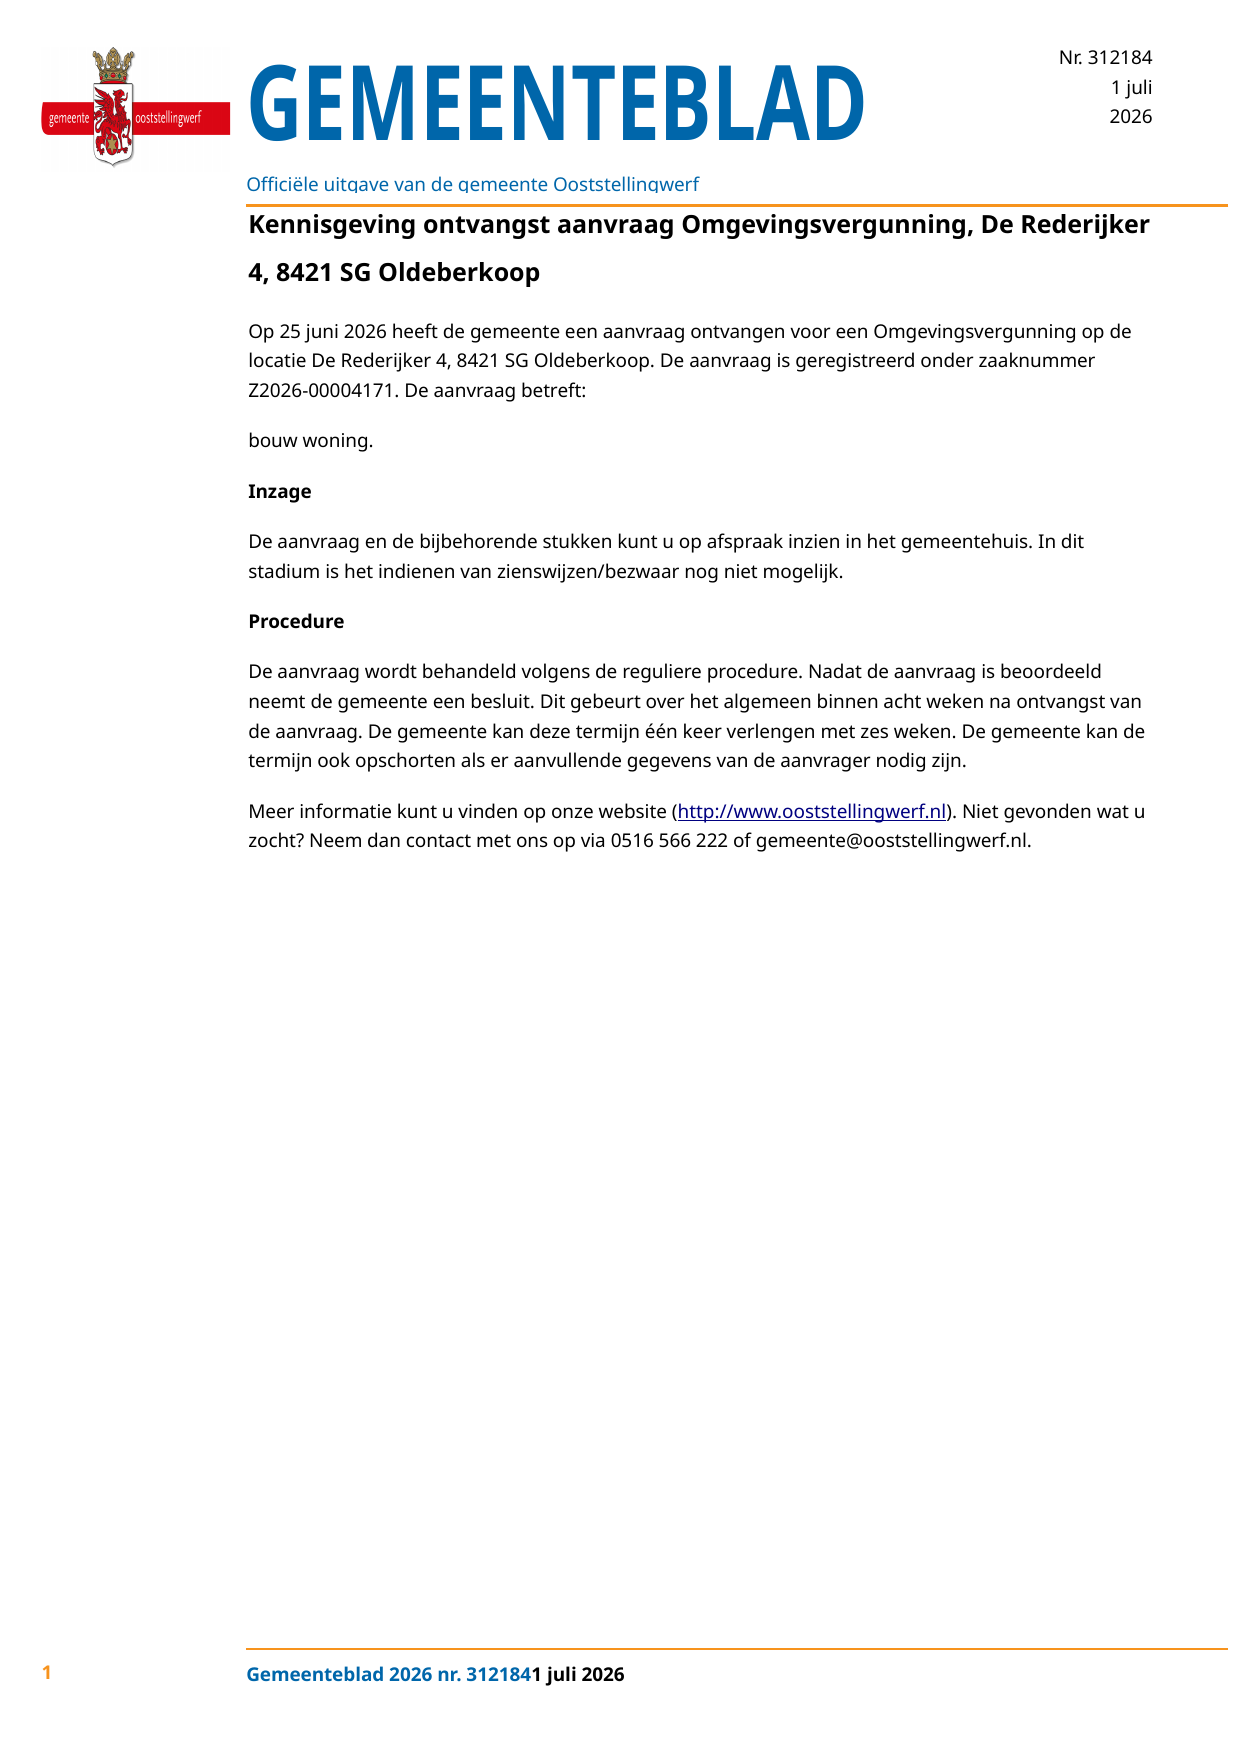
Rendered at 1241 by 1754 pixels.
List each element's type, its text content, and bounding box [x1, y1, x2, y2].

picture [41, 47, 231, 172]
text Inzage [248, 478, 1152, 504]
text De aanvraag en de bijbehorende stukken kunt u op afspraak inzien in het gemeentehuis. In dit stadium is het indienen van zienswijzen/bezwaar nog niet mogelijk. [248, 528, 1152, 584]
text bouw woning. [248, 427, 1152, 453]
text Op 25 juni 2026 heeft de gemeente een aanvraag ontvangen voor een Omgevingsvergunning op de locatie De Rederijker 4, 8421 SG Oldeberkoop. De aanvraag is geregistreerd onder zaaknummer Z2026-00004171. De aanvraag betreft: [248, 318, 1152, 403]
text De aanvraag wordt behandeld volgens de reguliere procedure. Nadat de aanvraag is beoordeeld neemt de gemeente een besluit. Dit gebeurt over het algemeen binnen acht weken na ontvangst van de aanvraag. De gemeente kan deze termijn één keer verlengen met zes weken. De gemeente kan de termijn ook opschorten als er aanvullende gegevens van de aanvrager nodig zijn. [248, 659, 1152, 773]
text Procedure [248, 608, 1152, 634]
text Kennisgeving ontvangst aanvraag Omgevingsvergunning, De Rederijker 4, 8421 SG Oldeberkoop [248, 207, 1152, 288]
text Meer informatie kunt u vinden op onze website (http://www.ooststellingwerf.nl). Niet gevonden wat u zocht? Neem dan contact met ons op via 0516 566 222 of gemeente@ooststellingwerf.nl. [248, 798, 1152, 853]
